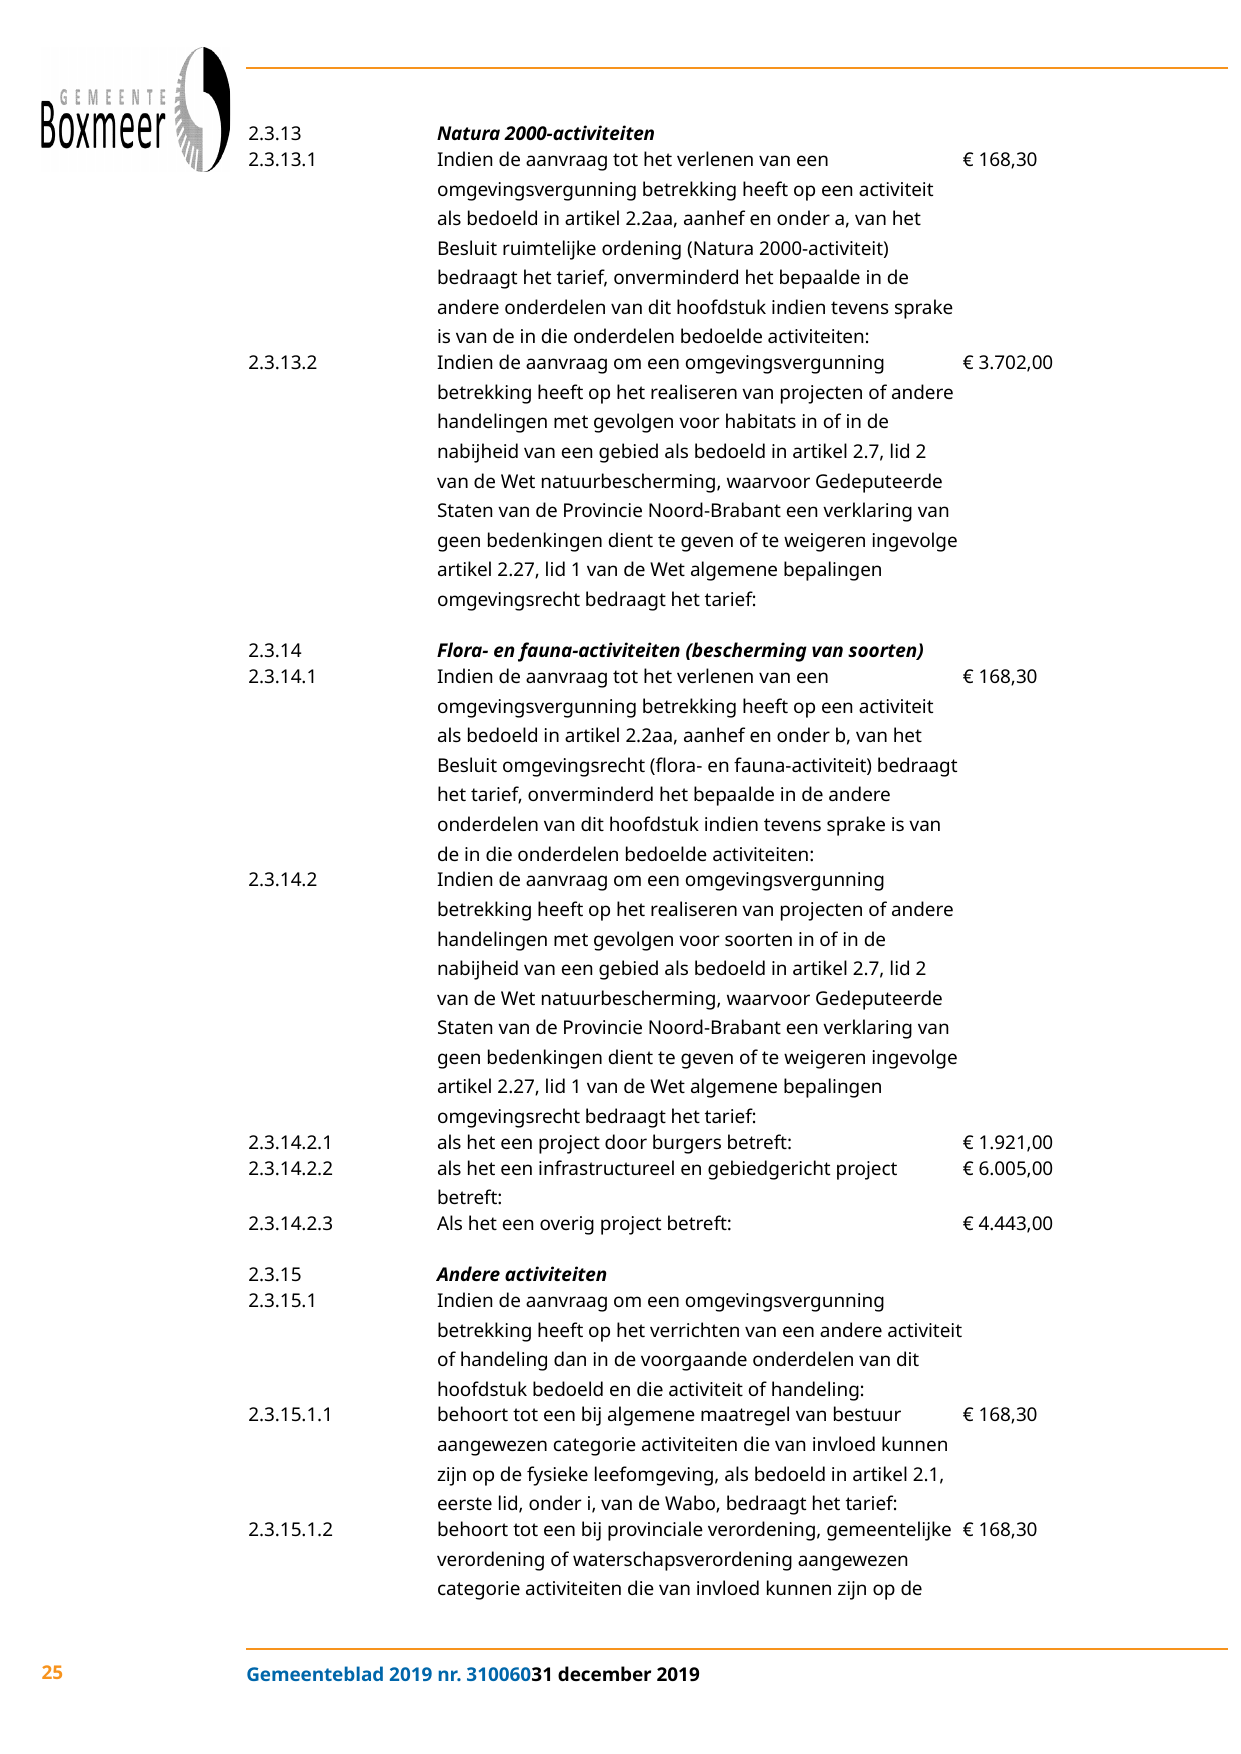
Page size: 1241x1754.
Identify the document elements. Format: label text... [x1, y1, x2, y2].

table_cell [248, 612, 437, 638]
table_cell [963, 121, 1152, 146]
table_cell € 168,30 [963, 146, 1152, 349]
table_cell als het een infrastructureel en gebiedgericht project betreft: [437, 1155, 963, 1210]
table_cell 2.3.15.1 [248, 1287, 437, 1402]
table_cell [963, 638, 1152, 663]
table_cell 2.3.14.2.3 [248, 1210, 437, 1236]
table_cell [963, 1287, 1152, 1402]
table_cell 2.3.14.2.2 [248, 1155, 437, 1210]
table_cell € 168,30 [963, 663, 1152, 867]
table_cell € 6.005,00 [963, 1155, 1152, 1210]
table_cell 2.3.14.1 [248, 663, 437, 867]
table_cell 2.3.13 [248, 121, 437, 146]
table_cell Indien de aanvraag om een omgevingsvergunning betrekking heeft op het realiseren van projecten of andere handelingen met gevolgen voor soorten in of in de nabijheid van een gebied als bedoeld in artikel 2.7, lid 2 van de Wet natuurbescherming, waarvoor Gedeputeerde Staten van de Provincie Noord-Brabant een verklaring van geen bedenkingen dient te geven of te weigeren ingevolge artikel 2.27, lid 1 van de Wet algemene bepalingen omgevingsrecht bedraagt het tarief: [437, 867, 963, 1129]
table_cell [248, 95, 437, 121]
table_cell 2.3.14 [248, 638, 437, 663]
table_cell Indien de aanvraag om een omgevingsvergunning betrekking heeft op het realiseren van projecten of andere handelingen met gevolgen voor habitats in of in de nabijheid van een gebied als bedoeld in artikel 2.7, lid 2 van de Wet natuurbescherming, waarvoor Gedeputeerde Staten van de Provincie Noord-Brabant een verklaring van geen bedenkingen dient te geven of te weigeren ingevolge artikel 2.27, lid 1 van de Wet algemene bepalingen omgevingsrecht bedraagt het tarief: [437, 350, 963, 612]
table_cell 2.3.13.1 [248, 146, 437, 349]
table_cell Natura 2000-activiteiten [437, 121, 963, 146]
table_cell Andere activiteiten [437, 1261, 963, 1287]
table_cell [248, 1236, 437, 1261]
table_cell € 168,30 [963, 1402, 1152, 1516]
table_cell Als het een overig project betreft: [437, 1210, 963, 1236]
table_cell [963, 1261, 1152, 1287]
table_cell [437, 95, 963, 121]
table_cell 2.3.13.2 [248, 350, 437, 612]
table_cell [963, 867, 1152, 1129]
table_cell 2.3.15.1.2 [248, 1516, 437, 1601]
table_cell € 4.443,00 [963, 1210, 1152, 1236]
table_cell € 1.921,00 [963, 1129, 1152, 1155]
table_cell behoort tot een bij provinciale verordening, gemeentelijke verordening of waterschapsverordening aangewezen categorie activiteiten die van invloed kunnen zijn op de [437, 1516, 963, 1601]
table_cell [963, 612, 1152, 638]
table_cell Indien de aanvraag tot het verlenen van een omgevingsvergunning betrekking heeft op een activiteit als bedoeld in artikel 2.2aa, aanhef en onder a, van het Besluit ruimtelijke ordening (Natura 2000-activiteit) bedraagt het tarief, onverminderd het bepaalde in de andere onderdelen van dit hoofdstuk indien tevens sprake is van de in die onderdelen bedoelde activiteiten: [437, 146, 963, 349]
table_cell 2.3.15 [248, 1261, 437, 1287]
table_cell 2.3.14.2.1 [248, 1129, 437, 1155]
table_cell Indien de aanvraag om een omgevingsvergunning betrekking heeft op het verrichten van een andere activiteit of handeling dan in de voorgaande onderdelen van dit hoofdstuk bedoeld en die activiteit of handeling: [437, 1287, 963, 1402]
table_cell € 168,30 [963, 1516, 1152, 1601]
table_cell 2.3.15.1.1 [248, 1402, 437, 1516]
table_cell [437, 612, 963, 638]
picture [41, 47, 231, 172]
table_cell behoort tot een bij algemene maatregel van bestuur aangewezen categorie activiteiten die van invloed kunnen zijn op de fysieke leefomgeving, als bedoeld in artikel 2.1, eerste lid, onder i, van de Wabo, bedraagt het tarief: [437, 1402, 963, 1516]
table_cell [437, 1236, 963, 1261]
table_cell Indien de aanvraag tot het verlenen van een omgevingsvergunning betrekking heeft op een activiteit als bedoeld in artikel 2.2aa, aanhef en onder b, van het Besluit omgevingsrecht (flora- en fauna-activiteit) bedraagt het tarief, onverminderd het bepaalde in de andere onderdelen van dit hoofdstuk indien tevens sprake is van de in die onderdelen bedoelde activiteiten: [437, 663, 963, 867]
table_cell [963, 95, 1152, 121]
table_cell Flora- en fauna-activiteiten (bescherming van soorten) [437, 638, 963, 663]
table_cell als het een project door burgers betreft: [437, 1129, 963, 1155]
table_cell 2.3.14.2 [248, 867, 437, 1129]
table_cell [963, 1236, 1152, 1261]
table_cell € 3.702,00 [963, 350, 1152, 612]
